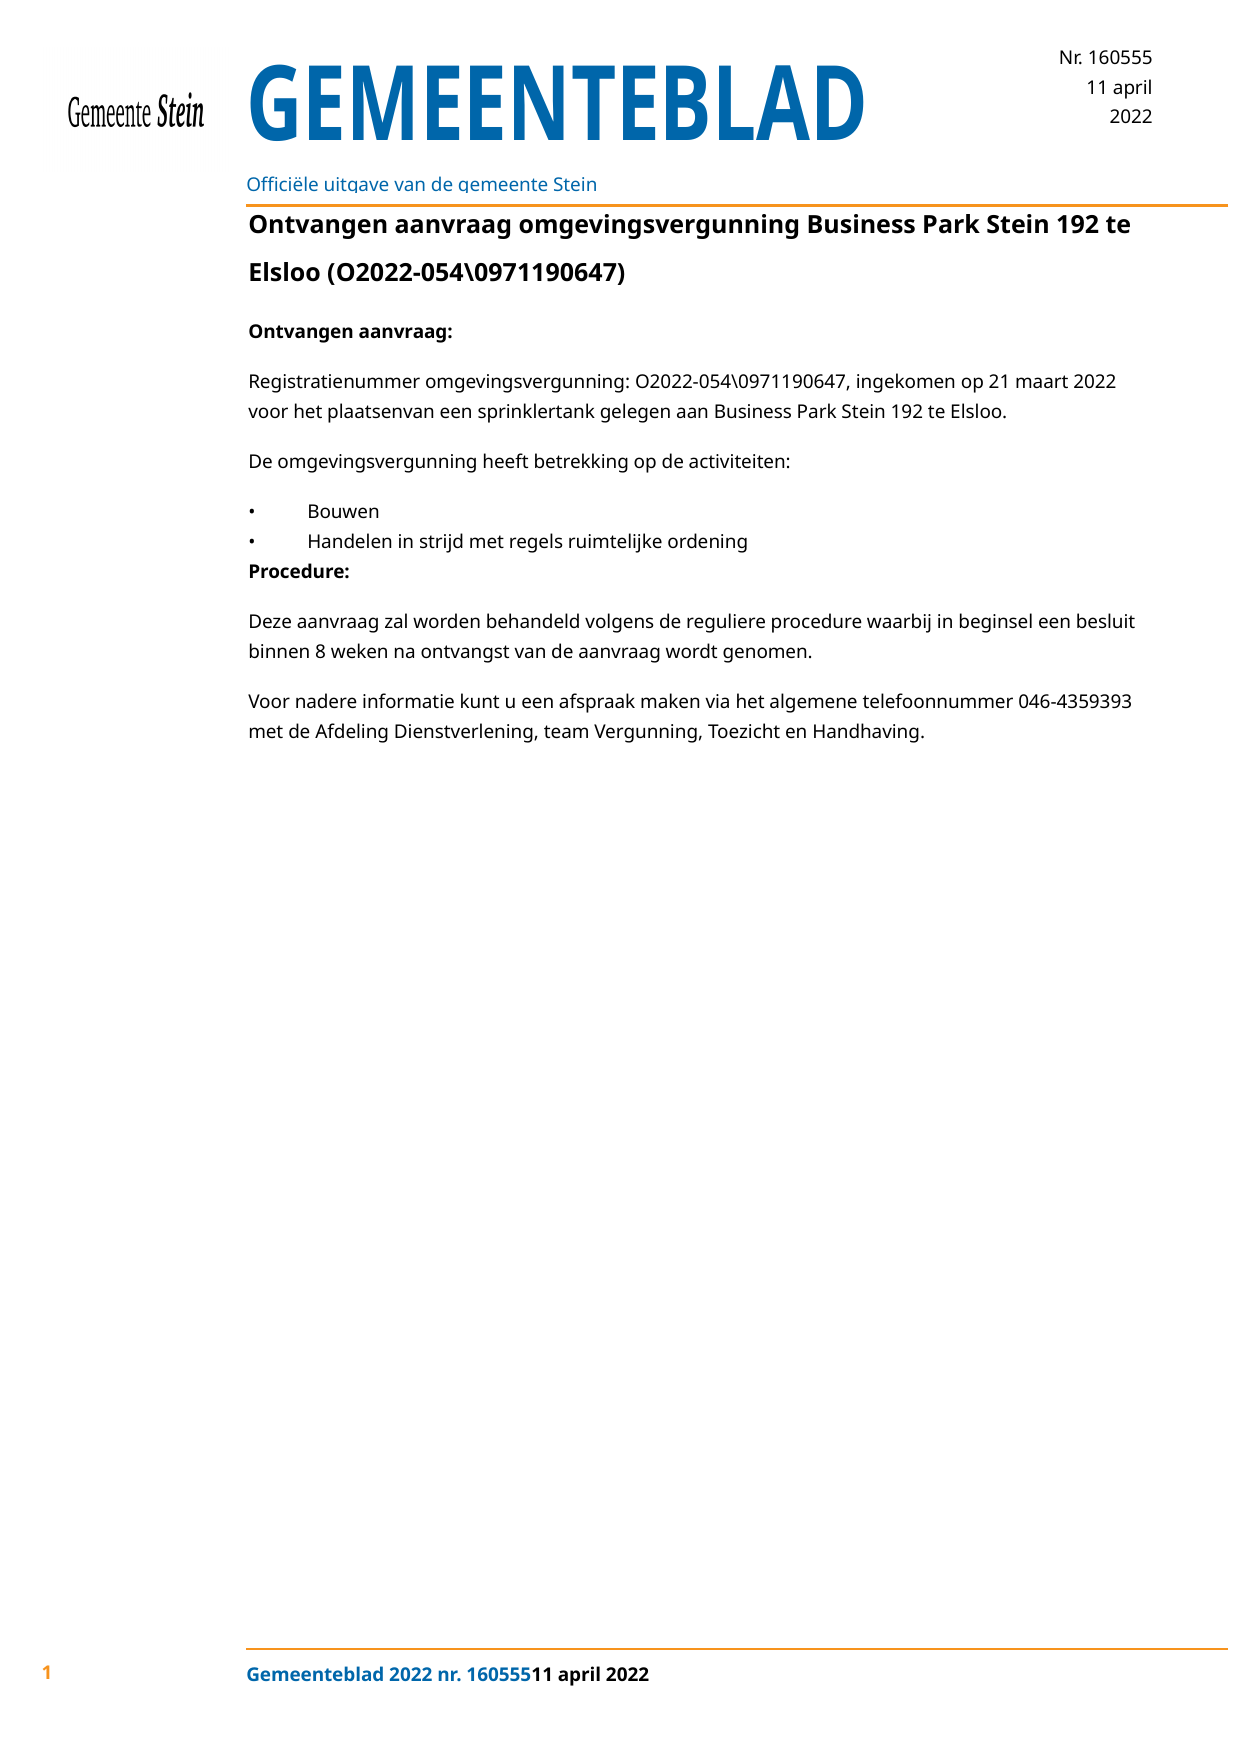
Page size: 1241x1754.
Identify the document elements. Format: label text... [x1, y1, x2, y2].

list Handelen in strijd met regels ruimtelijke ordening [248, 528, 1152, 554]
text Ontvangen aanvraag: [248, 318, 1152, 344]
list Bouwen [248, 499, 1152, 524]
text Voor nadere informatie kunt u een afspraak maken via het algemene telefoonnummer 046-4359393 met de Afdeling Dienstverlening, team Vergunning, Toezicht en Handhaving. [248, 688, 1152, 744]
text Ontvangen aanvraag omgevingsvergunning Business Park Stein 192 te Elsloo (O2022-054\0971190647) [248, 207, 1152, 288]
text De omgevingsvergunning heeft betrekking op de activiteiten: [248, 448, 1152, 474]
text Deze aanvraag zal worden behandeld volgens de reguliere procedure waarbij in beginsel een besluit binnen 8 weken na ontvangst van de aanvraag wordt genomen. [248, 608, 1152, 664]
text Procedure: [248, 558, 1152, 584]
picture [41, 47, 231, 172]
text Registratienummer omgevingsvergunning: O2022-054\0971190647, ingekomen op 21 maart 2022 voor het plaatsenvan een sprinklertank gelegen aan Business Park Stein 192 te Elsloo. [248, 368, 1152, 424]
